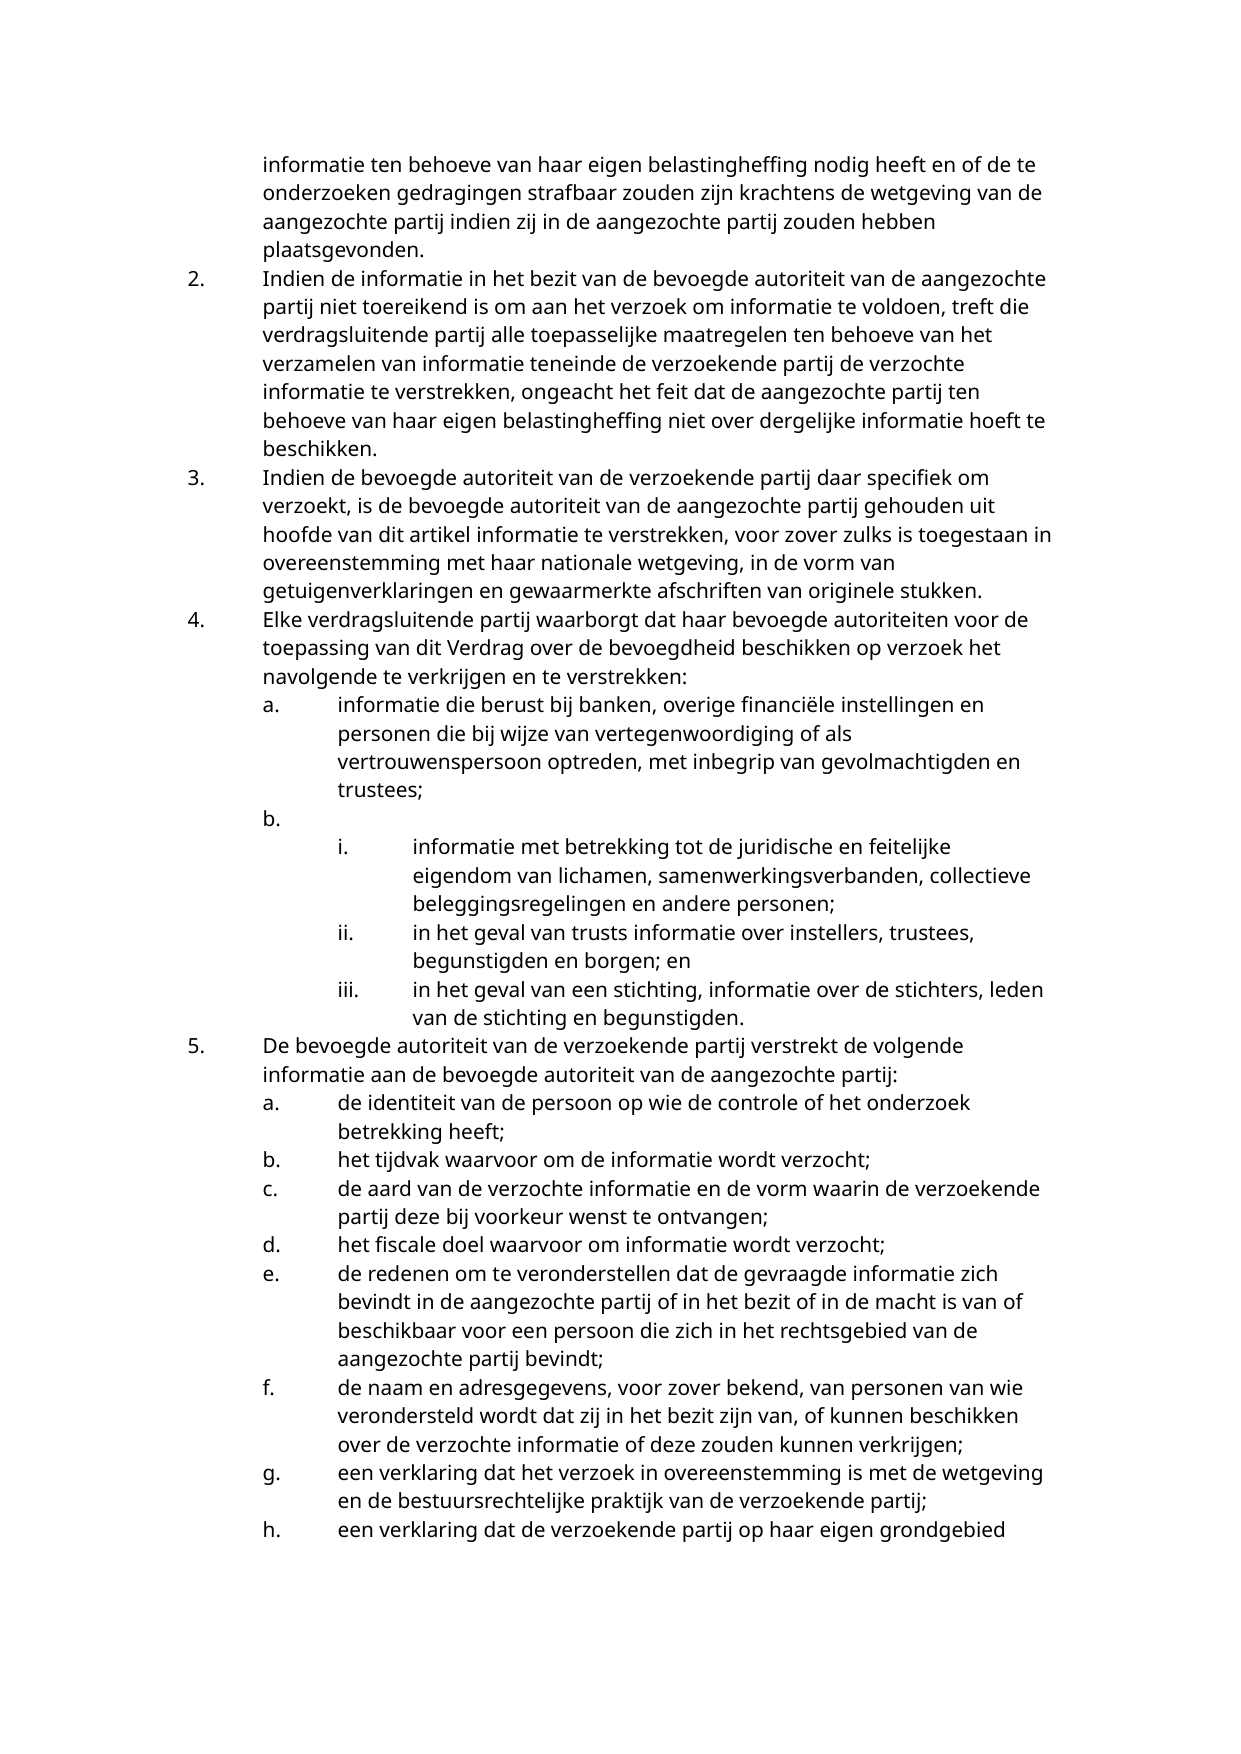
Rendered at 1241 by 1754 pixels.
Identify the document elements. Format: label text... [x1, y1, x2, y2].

list informatie die berust bij banken, overige financiële instellingen en personen die bij wijze van vertegenwoordiging of als vertrouwenspersoon optreden, met inbegrip van gevolmachtigden en trustees; [262, 690, 1053, 804]
list Elke verdragsluitende partij waarborgt dat haar bevoegde autoriteiten voor de toepassing van dit Verdrag over de bevoegdheid beschikken op verzoek het navolgende te verkrijgen en te verstrekken: [187, 605, 1053, 690]
list in het geval van trusts informatie over instellers, trustees, begunstigden en borgen; en [337, 918, 1053, 975]
list de identiteit van de persoon op wie de controle of het onderzoek betrekking heeft; [262, 1088, 1053, 1145]
list het fiscale doel waarvoor om informatie wordt verzocht; [262, 1231, 1053, 1259]
list een verklaring dat de verzoekende partij op haar eigen grondgebied [262, 1515, 1053, 1543]
list Indien de informatie in het bezit van de bevoegde autoriteit van de aangezochte partij niet toereikend is om aan het verzoek om informatie te voldoen, treft die verdragsluitende partij alle toepasselijke maatregelen ten behoeve van het verzamelen van informatie teneinde de verzoekende partij de verzochte informatie te verstrekken, ongeacht het feit dat de aangezochte partij ten behoeve van haar eigen belastingheffing niet over dergelijke informatie hoeft te beschikken. [187, 264, 1053, 463]
list een verklaring dat het verzoek in overeenstemming is met de wetgeving en de bestuursrechtelijke praktijk van de verzoekende partij; [262, 1458, 1053, 1515]
list in het geval van een stichting, informatie over de stichters, leden van de stichting en begunstigden. [337, 975, 1053, 1032]
list Indien de bevoegde autoriteit van de verzoekende partij daar specifiek om verzoekt, is de bevoegde autoriteit van de aangezochte partij gehouden uit hoofde van dit artikel informatie te verstrekken, voor zover zulks is toegestaan in overeenstemming met haar nationale wetgeving, in de vorm van getuigenverklaringen en gewaarmerkte afschriften van originele stukken. [187, 463, 1053, 605]
list de redenen om te veronderstellen dat de gevraagde informatie zich bevindt in de aangezochte partij of in het bezit of in de macht is van of beschikbaar voor een persoon die zich in het rechtsgebied van de aangezochte partij bevindt; [262, 1259, 1053, 1373]
list de naam en adresgegevens, voor zover bekend, van personen van wie verondersteld wordt dat zij in het bezit zijn van, of kunnen beschikken over de verzochte informatie of deze zouden kunnen verkrijgen; [262, 1373, 1053, 1458]
list het tijdvak waarvoor om de informatie wordt verzocht; [262, 1145, 1053, 1174]
list De bevoegde autoriteit van de verzoekende partij verstrekt de volgende informatie aan de bevoegde autoriteit van de aangezochte partij: [187, 1032, 1053, 1088]
list de aard van de verzochte informatie en de vorm waarin de verzoekende partij deze bij voorkeur wenst te ontvangen; [262, 1174, 1053, 1231]
list informatie ten behoeve van haar eigen belastingheffing nodig heeft en of de te onderzoeken gedragingen strafbaar zouden zijn krachtens de wetgeving van de aangezochte partij indien zij in de aangezochte partij zouden hebben plaatsgevonden. [187, 150, 1053, 264]
list informatie met betrekking tot de juridische en feitelijke eigendom van lichamen, samenwerkingsverbanden, collectieve beleggingsregelingen en andere personen; [337, 832, 1053, 918]
